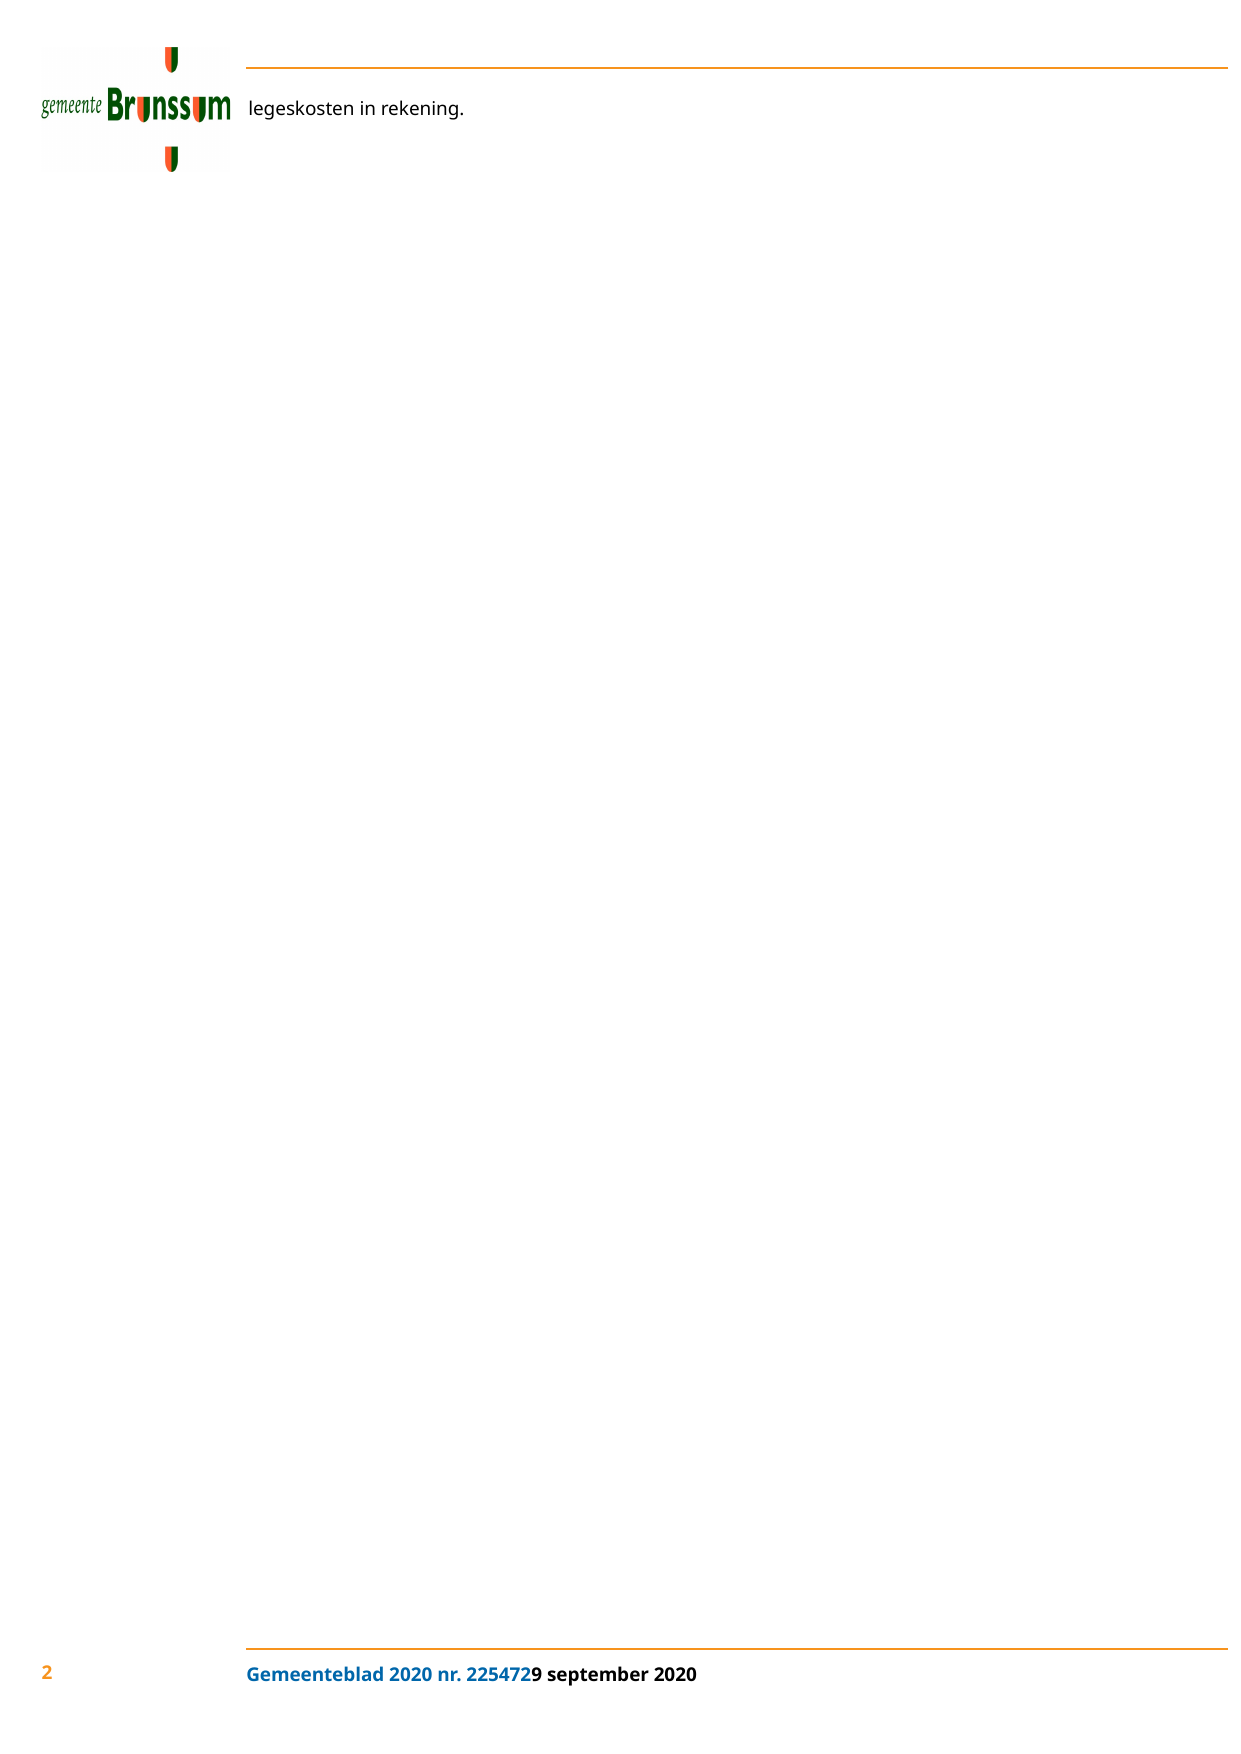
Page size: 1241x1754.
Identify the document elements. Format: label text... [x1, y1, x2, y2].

text legeskosten in rekening. [248, 95, 1152, 121]
picture [41, 47, 231, 172]
